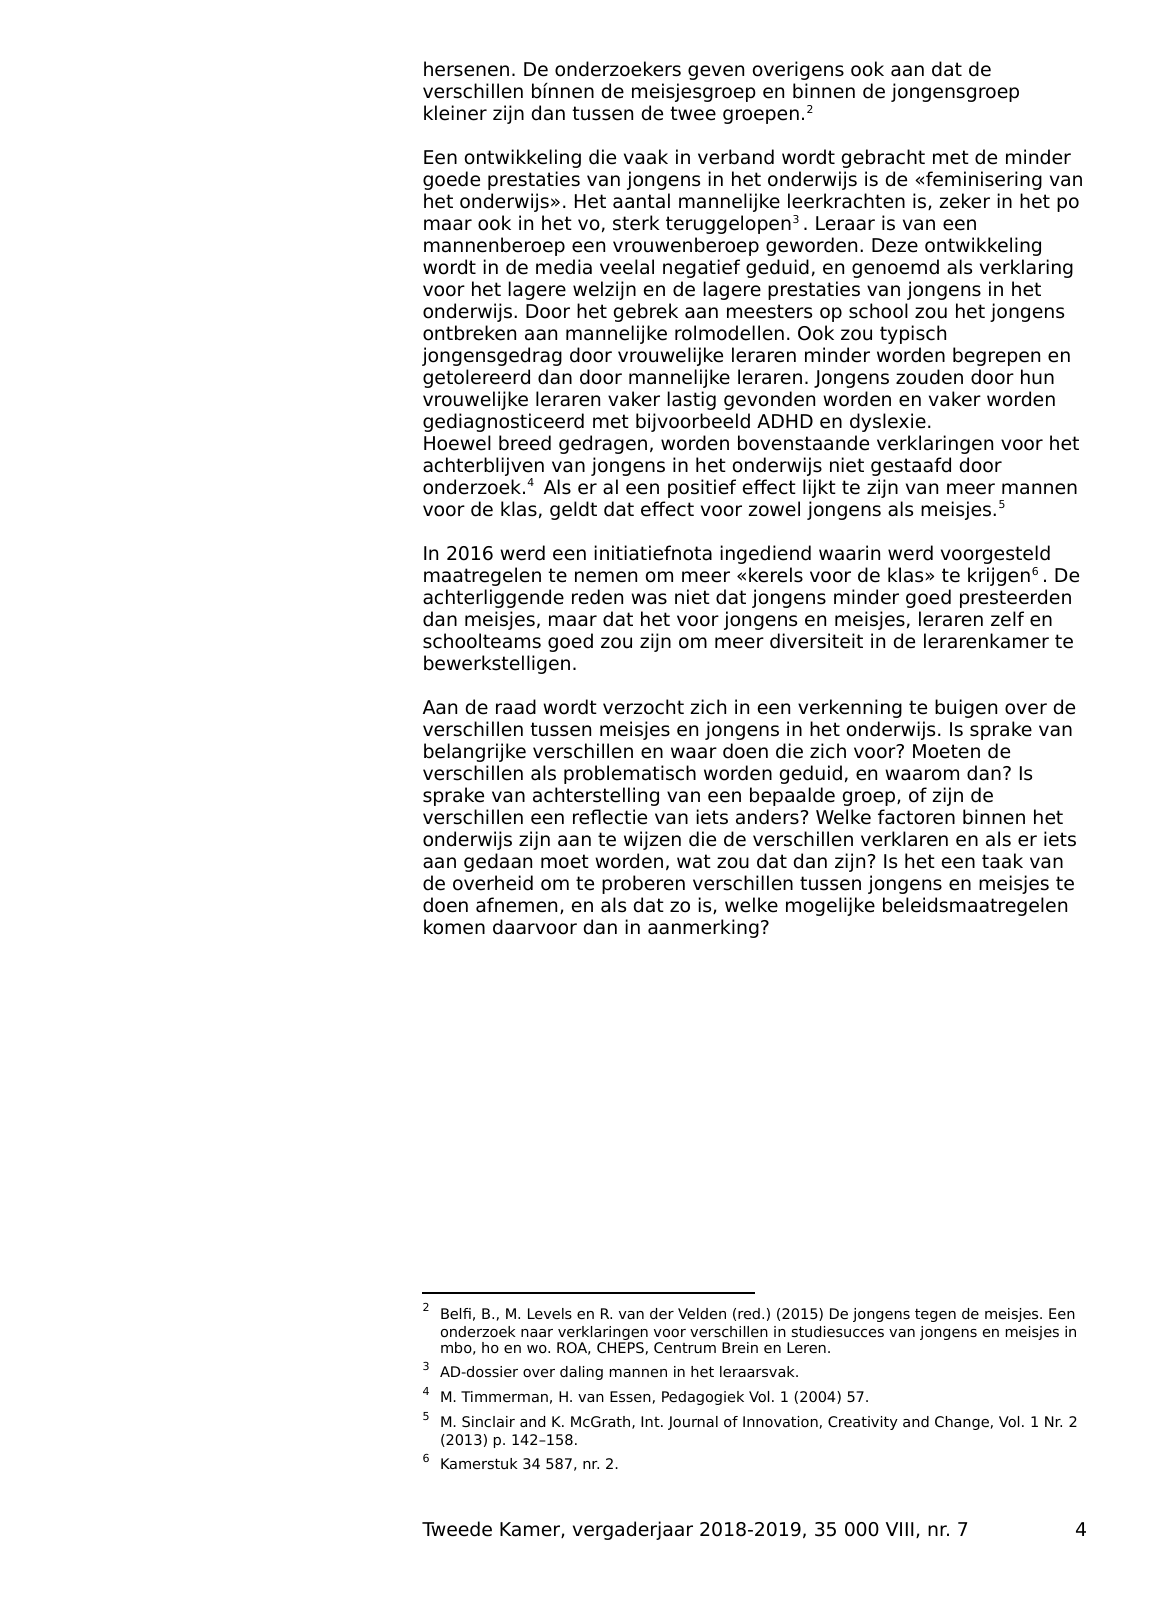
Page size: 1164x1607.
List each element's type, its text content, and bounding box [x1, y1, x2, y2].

text Kamerstuk 34 587, nr. 2. [422, 1452, 1087, 1474]
text Hoewel breed gedragen, worden bovenstaande verklaringen voor het achterblijven van jongens in het onderwijs niet gestaafd door onderzoek. Als er al een positief effect lijkt te zijn van meer mannen voor de klas, geldt dat effect voor zowel jongens als meisjes. [422, 433, 1087, 521]
text Een ontwikkeling die vaak in verband wordt gebracht met de minder goede prestaties van jongens in het onderwijs is de «feminisering van het onderwijs». Het aantal mannelijke leerkrachten is, zeker in het po maar ook in het vo, sterk teruggelopen. Leraar is van een mannenberoep een vrouwenberoep geworden. Deze ontwikkeling wordt in de media veelal negatief geduid, en genoemd als verklaring voor het lagere welzijn en de lagere prestaties van jongens in het onderwijs. Door het gebrek aan meesters op school zou het jongens ontbreken aan mannelijke rolmodellen. Ook zou typisch jongensgedrag door vrouwelijke leraren minder worden begrepen en getolereerd dan door mannelijke leraren. Jongens zouden door hun vrouwelijke leraren vaker lastig gevonden worden en vaker worden gediagnosticeerd met bijvoorbeeld ADHD en dyslexie. [422, 147, 1087, 433]
text Belfi, B., M. Levels en R. van der Velden (red.) (2015) De jongens tegen de meisjes. Een onderzoek naar verklaringen voor verschillen in studiesucces van jongens en meisjes in mbo, ho en wo. ROA, CHEPS, Centrum Brein en Leren. [422, 1302, 1087, 1357]
text hersenen. De onderzoekers geven overigens ook aan dat de verschillen bínnen de meisjesgroep en binnen de jongensgroep kleiner zijn dan tussen de twee groepen. [422, 59, 1087, 125]
text Aan de raad wordt verzocht zich in een verkenning te buigen over de verschillen tussen meisjes en jongens in het onderwijs. Is sprake van belangrijke verschillen en waar doen die zich voor? Moeten de verschillen als problematisch worden geduid, en waarom dan? Is sprake van achterstelling van een bepaalde groep, of zijn de verschillen een reflectie van iets anders? Welke factoren binnen het onderwijs zijn aan te wijzen die de verschillen verklaren en als er iets aan gedaan moet worden, wat zou dat dan zijn? Is het een taak van de overheid om te proberen verschillen tussen jongens en meisjes te doen afnemen, en als dat zo is, welke mogelijke beleidsmaatregelen komen daarvoor dan in aanmerking? [422, 697, 1087, 939]
text In 2016 werd een initiatiefnota ingediend waarin werd voorgesteld maatregelen te nemen om meer «kerels voor de klas» te krijgen. De achterliggende reden was niet dat jongens minder goed presteerden dan meisjes, maar dat het voor jongens en meisjes, leraren zelf en schoolteams goed zou zijn om meer diversiteit in de lerarenkamer te bewerkstelligen. [422, 543, 1087, 675]
text M. Timmerman, H. van Essen, Pedagogiek Vol. 1 (2004) 57. [422, 1385, 1087, 1407]
text M. Sinclair and K. McGrath, Int. Journal of Innovation, Creativity and Change, Vol. 1 Nr. 2 (2013) p. 142–158. [422, 1410, 1087, 1449]
text AD-dossier over daling mannen in het leraarsvak. [422, 1360, 1087, 1382]
